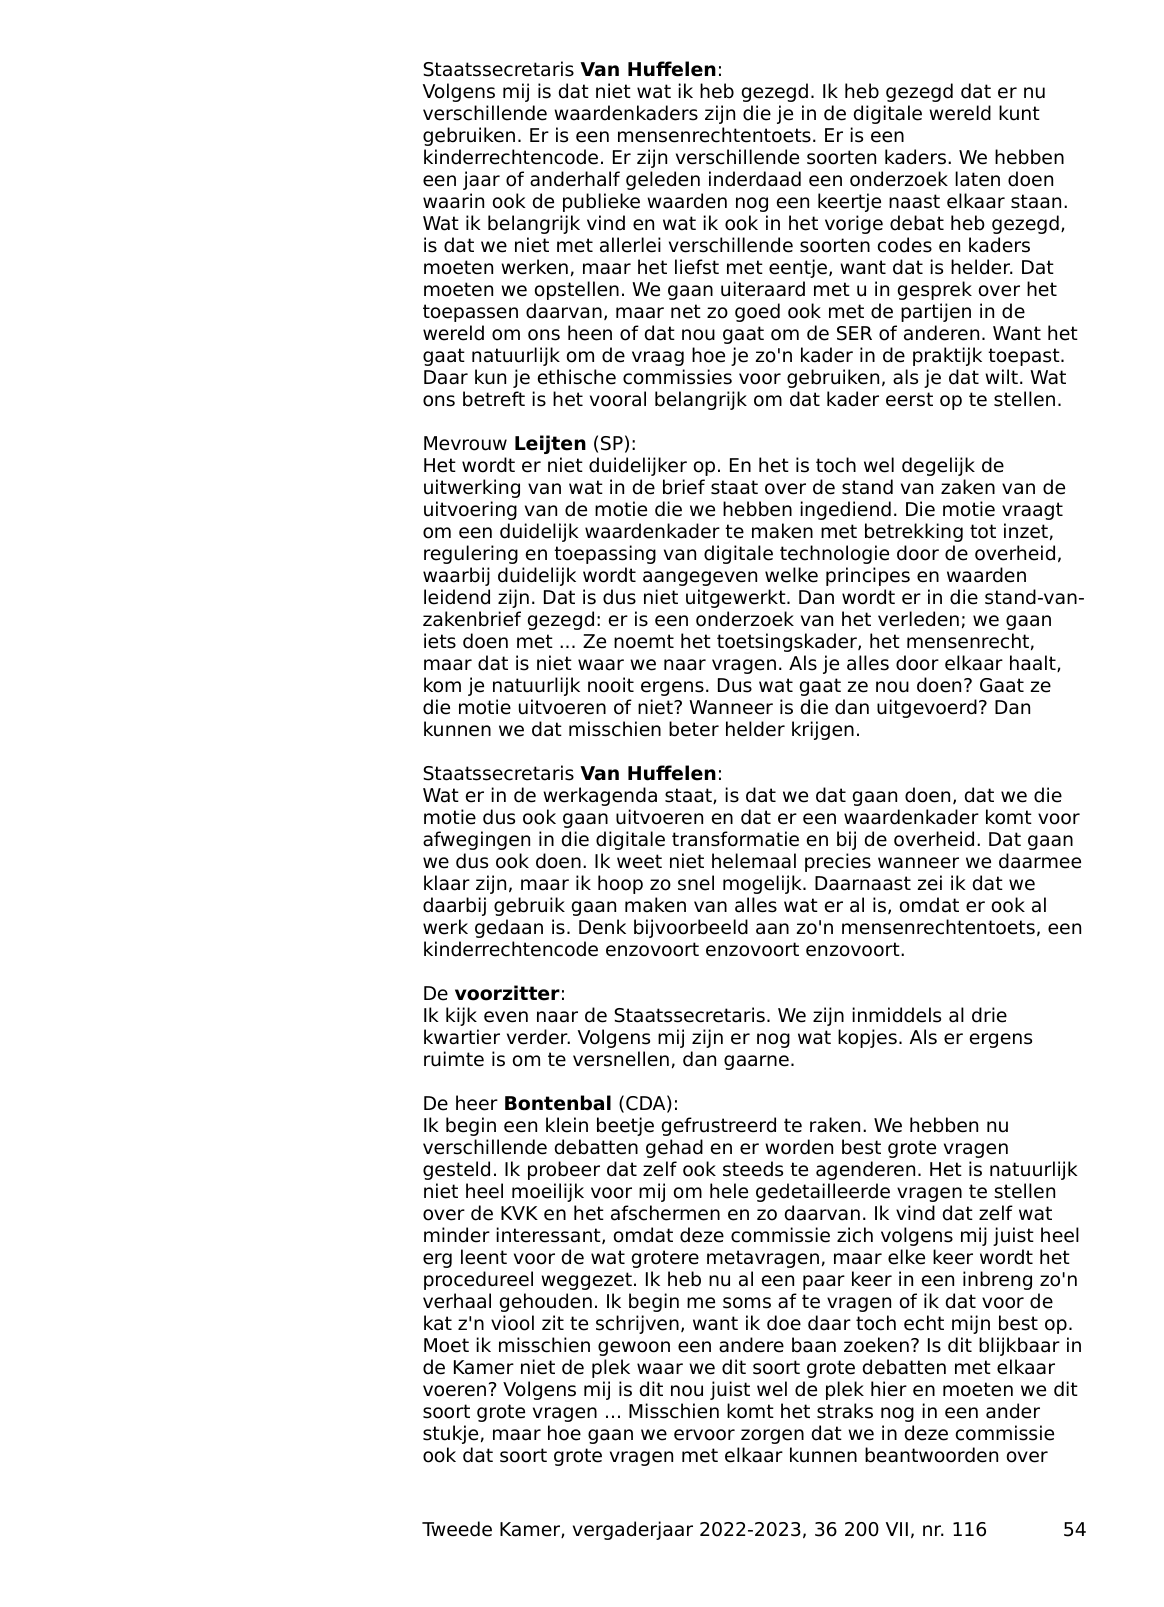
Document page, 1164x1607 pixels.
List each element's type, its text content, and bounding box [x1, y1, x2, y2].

text Ik kijk even naar de Staatssecretaris. We zijn inmiddels al drie kwartier verder. Volgens mij zijn er nog wat kopjes. Als er ergens ruimte is om te versnellen, dan gaarne. [422, 1005, 1087, 1071]
text Wat er in de werkagenda staat, is dat we dat gaan doen, dat we die motie dus ook gaan uitvoeren en dat er een waardenkader komt voor afwegingen in die digitale transformatie en bij de overheid. Dat gaan we dus ook doen. Ik weet niet helemaal precies wanneer we daarmee klaar zijn, maar ik hoop zo snel mogelijk. Daarnaast zei ik dat we daarbij gebruik gaan maken van alles wat er al is, omdat er ook al werk gedaan is. Denk bijvoorbeeld aan zo'n mensenrechtentoets, een kinderrechtencode enzovoort enzovoort enzovoort. [422, 785, 1087, 961]
text Volgens mij is dat niet wat ik heb gezegd. Ik heb gezegd dat er nu verschillende waardenkaders zijn die je in de digitale wereld kunt gebruiken. Er is een mensenrechtentoets. Er is een kinderrechtencode. Er zijn verschillende soorten kaders. We hebben een jaar of anderhalf geleden inderdaad een onderzoek laten doen waarin ook de publieke waarden nog een keertje naast elkaar staan. Wat ik belangrijk vind en wat ik ook in het vorige debat heb gezegd, is dat we niet met allerlei verschillende soorten codes en kaders moeten werken, maar het liefst met eentje, want dat is helder. Dat moeten we opstellen. We gaan uiteraard met u in gesprek over het toepassen daarvan, maar net zo goed ook met de partijen in de wereld om ons heen of dat nou gaat om de SER of anderen. Want het gaat natuurlijk om de vraag hoe je zo'n kader in de praktijk toepast. Daar kun je ethische commissies voor gebruiken, als je dat wilt. Wat ons betreft is het vooral belangrijk om dat kader eerst op te stellen. [422, 81, 1087, 411]
text Mevrouw Leijten (SP): [422, 433, 1087, 455]
text Ik begin een klein beetje gefrustreerd te raken. We hebben nu verschillende debatten gehad en er worden best grote vragen gesteld. Ik probeer dat zelf ook steeds te agenderen. Het is natuurlijk niet heel moeilijk voor mij om hele gedetailleerde vragen te stellen over de KVK en het afschermen en zo daarvan. Ik vind dat zelf wat minder interessant, omdat deze commissie zich volgens mij juist heel erg leent voor de wat grotere metavragen, maar elke keer wordt het procedureel weggezet. Ik heb nu al een paar keer in een inbreng zo'n verhaal gehouden. Ik begin me soms af te vragen of ik dat voor de kat z'n viool zit te schrijven, want ik doe daar toch echt mijn best op. Moet ik misschien gewoon een andere baan zoeken? Is dit blijkbaar in de Kamer niet de plek waar we dit soort grote debatten met elkaar voeren? Volgens mij is dit nou juist wel de plek hier en moeten we dit soort grote vragen ... Misschien komt het straks nog in een ander stukje, maar hoe gaan we ervoor zorgen dat we in deze commissie ook dat soort grote vragen met elkaar kunnen beantwoorden over [422, 1115, 1087, 1467]
text Staatssecretaris Van Huffelen: [422, 763, 1087, 785]
text De voorzitter: [422, 983, 1087, 1005]
text De heer Bontenbal (CDA): [422, 1093, 1087, 1115]
text Het wordt er niet duidelijker op. En het is toch wel degelijk de uitwerking van wat in de brief staat over de stand van zaken van de uitvoering van de motie die we hebben ingediend. Die motie vraagt om een duidelijk waardenkader te maken met betrekking tot inzet, regulering en toepassing van digitale technologie door de overheid, waarbij duidelijk wordt aangegeven welke principes en waarden leidend zijn. Dat is dus niet uitgewerkt. Dan wordt er in die stand-van-zakenbrief gezegd: er is een onderzoek van het verleden; we gaan iets doen met ... Ze noemt het toetsingskader, het mensenrecht, maar dat is niet waar we naar vragen. Als je alles door elkaar haalt, kom je natuurlijk nooit ergens. Dus wat gaat ze nou doen? Gaat ze die motie uitvoeren of niet? Wanneer is die dan uitgevoerd? Dan kunnen we dat misschien beter helder krijgen. [422, 455, 1087, 741]
text Staatssecretaris Van Huffelen: [422, 59, 1087, 81]
